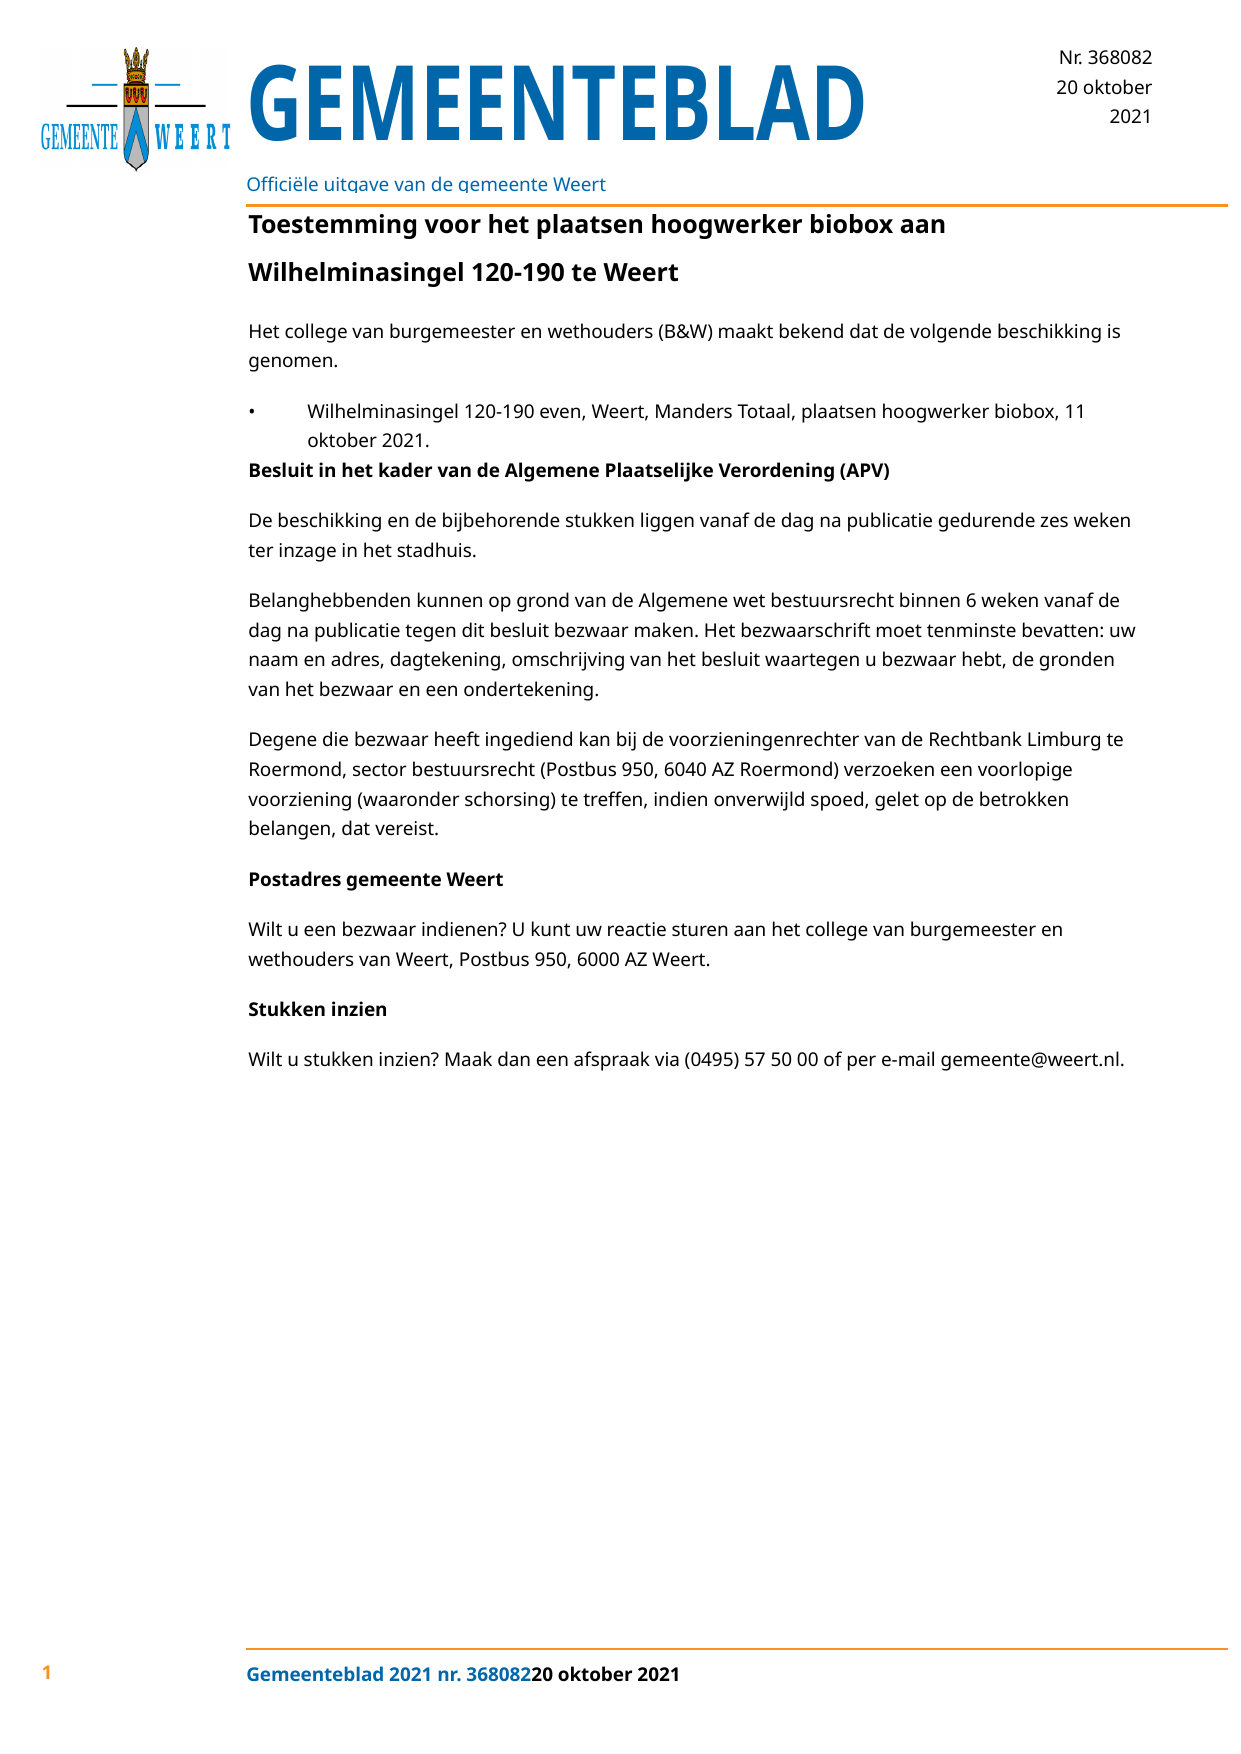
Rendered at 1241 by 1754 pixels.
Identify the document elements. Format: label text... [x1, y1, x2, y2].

text Wilt u stukken inzien? Maak dan een afspraak via (0495) 57 50 00 of per e-mail gemeente@weert.nl. [248, 1047, 1152, 1072]
text Wilt u een bezwaar indienen? U kunt uw reactie sturen aan het college van burgemeester en wethouders van Weert, Postbus 950, 6000 AZ Weert. [248, 916, 1152, 972]
picture [41, 47, 231, 172]
text Postadres gemeente Weert [248, 866, 1152, 892]
text Besluit in het kader van de Algemene Plaatselijke Verordening (APV) [248, 457, 1152, 483]
text Het college van burgemeester en wethouders (B&W) maakt bekend dat de volgende beschikking is genomen. [248, 318, 1152, 373]
text Belanghebbenden kunnen op grond van de Algemene wet bestuursrecht binnen 6 weken vanaf de dag na publicatie tegen dit besluit bezwaar maken. Het bezwaarschrift moet tenminste bevatten: uw naam en adres, dagtekening, omschrijving van het besluit waartegen u bezwaar hebt, de gronden van het bezwaar en een ondertekening. [248, 587, 1152, 702]
list Wilhelminasingel 120-190 even, Weert, Manders Totaal, plaatsen hoogwerker biobox, 11 oktober 2021. [248, 398, 1152, 453]
text Toestemming voor het plaatsen hoogwerker biobox aan Wilhelminasingel 120-190 te Weert [248, 207, 1152, 288]
text Stukken inzien [248, 996, 1152, 1022]
text De beschikking en de bijbehorende stukken liggen vanaf de dag na publicatie gedurende zes weken ter inzage in het stadhuis. [248, 507, 1152, 563]
text Degene die bezwaar heeft ingediend kan bij de voorzieningenrechter van de Rechtbank Limburg te Roermond, sector bestuursrecht (Postbus 950, 6040 AZ Roermond) verzoeken een voorlopige voorziening (waaronder schorsing) te treffen, indien onverwijld spoed, gelet op de betrokken belangen, dat vereist. [248, 727, 1152, 841]
